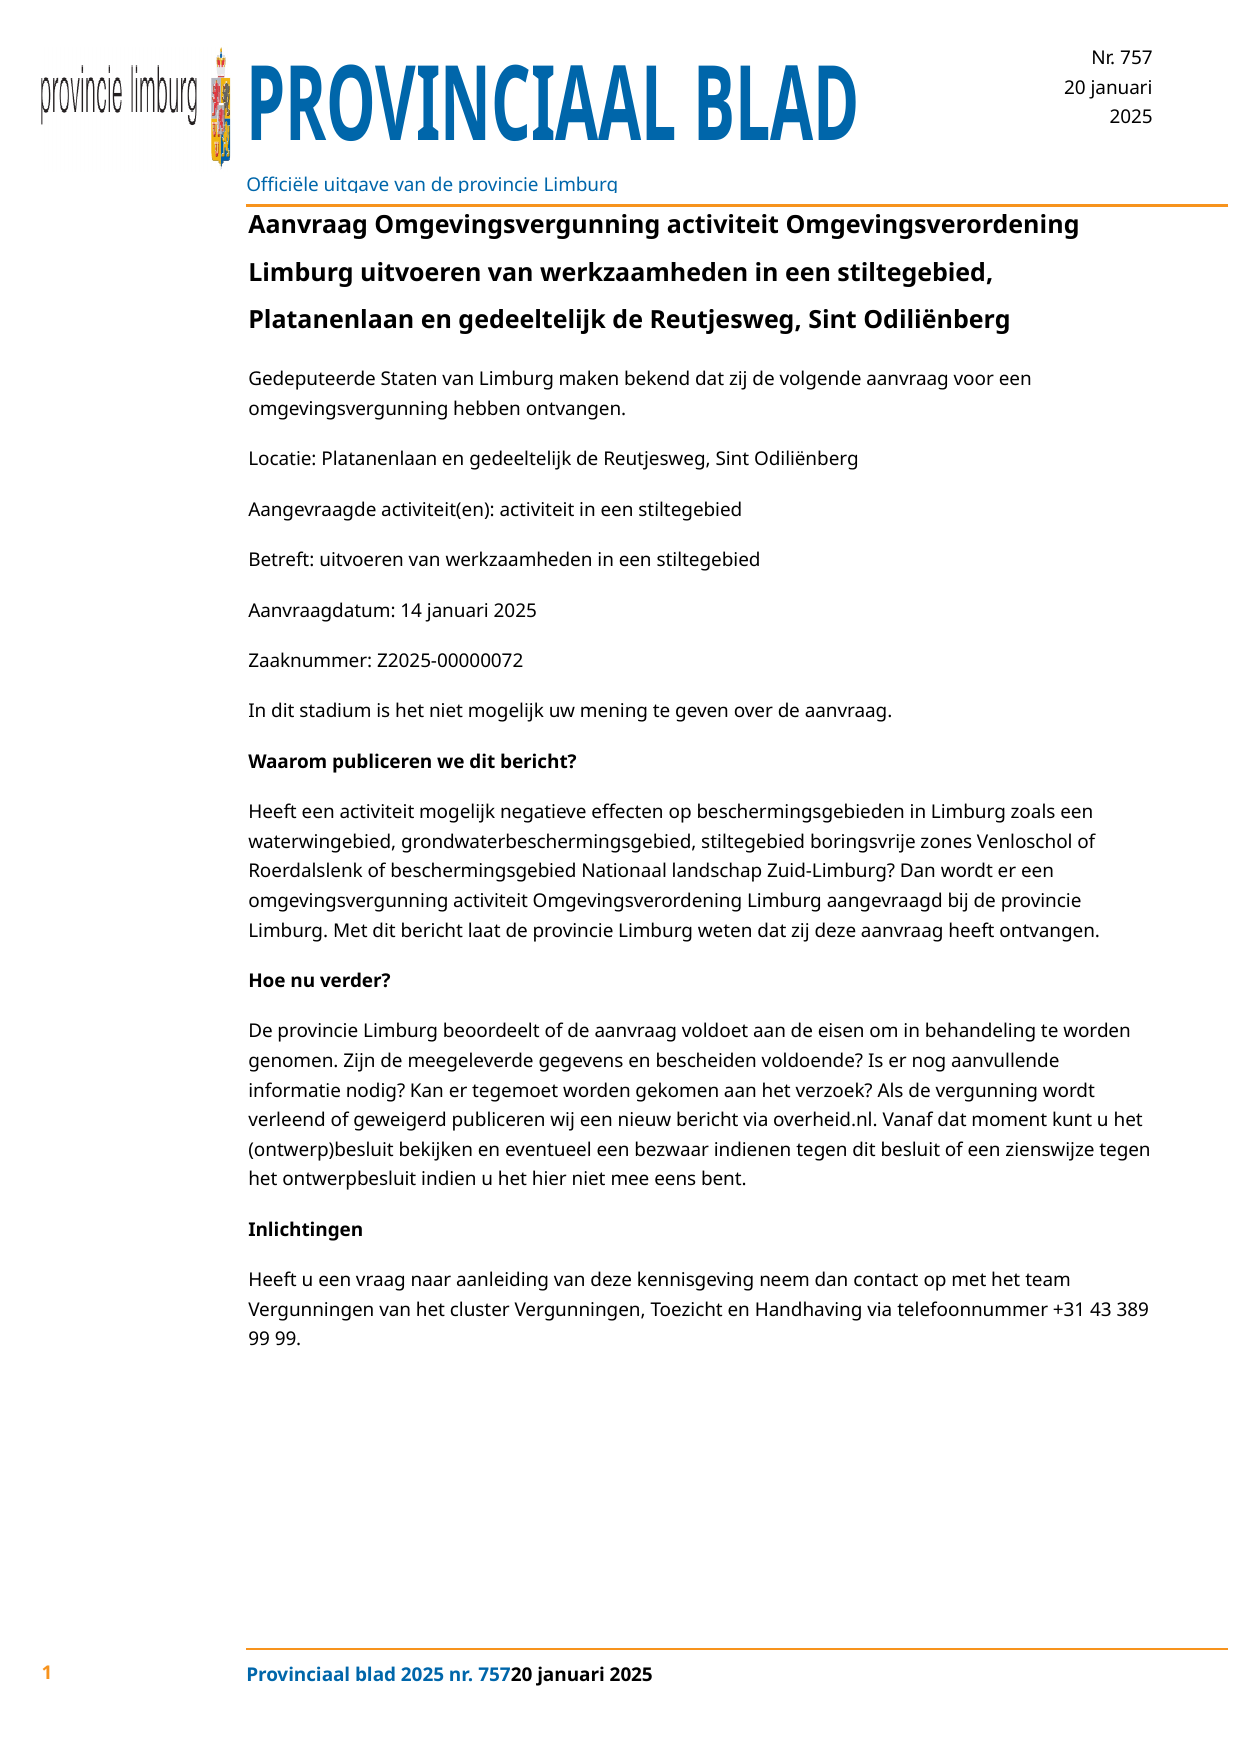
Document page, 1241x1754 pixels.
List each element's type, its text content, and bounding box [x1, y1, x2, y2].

text Hoe nu verder? [248, 967, 1152, 993]
text Heeft een activiteit mogelijk negatieve effecten op beschermingsgebieden in Limburg zoals een waterwingebied, grondwaterbeschermingsgebied, stiltegebied boringsvrije zones Venloschol of Roerdalslenk of beschermingsgebied Nationaal landschap Zuid-Limburg? Dan wordt er een omgevingsvergunning activiteit Omgevingsverordening Limburg aangevraagd bij de provincie Limburg. Met dit bericht laat de provincie Limburg weten dat zij deze aanvraag heeft ontvangen. [248, 798, 1152, 942]
text Inlichtingen [248, 1216, 1152, 1242]
text Heeft u een vraag naar aanleiding van deze kennisgeving neem dan contact op met het team Vergunningen van het cluster Vergunningen, Toezicht en Handhaving via telefoonnummer +31 43 389 99 99. [248, 1266, 1152, 1351]
text Aanvraag Omgevingsvergunning activiteit Omgevingsverordening Limburg uitvoeren van werkzaamheden in een stiltegebied, Platanenlaan en gedeeltelijk de Reutjesweg, Sint Odiliënberg [248, 207, 1152, 336]
text Waarom publiceren we dit bericht? [248, 748, 1152, 774]
picture [41, 47, 231, 172]
text Gedeputeerde Staten van Limburg maken bekend dat zij de volgende aanvraag voor een omgevingsvergunning hebben ontvangen. [248, 366, 1152, 421]
text Aanvraagdatum: 14 januari 2025 [248, 597, 1152, 622]
text De provincie Limburg beoordeelt of de aanvraag voldoet aan de eisen om in behandeling te worden genomen. Zijn de meegeleverde gegevens en bescheiden voldoende? Is er nog aanvullende informatie nodig? Kan er tegemoet worden gekomen aan het verzoek? Als de vergunning wordt verleend of geweigerd publiceren wij een nieuw bericht via overheid.nl. Vanaf dat moment kunt u het (ontwerp)besluit bekijken en eventueel een bezwaar indienen tegen dit besluit of een zienswijze tegen het ontwerpbesluit indien u het hier niet mee eens bent. [248, 1018, 1152, 1191]
text In dit stadium is het niet mogelijk uw mening te geven over de aanvraag. [248, 698, 1152, 723]
text Betreft: uitvoeren van werkzaamheden in een stiltegebied [248, 546, 1152, 572]
text Zaaknummer: Z2025-00000072 [248, 647, 1152, 673]
text Aangevraagde activiteit(en): activiteit in een stiltegebied [248, 496, 1152, 522]
text Locatie: Platanenlaan en gedeeltelijk de Reutjesweg, Sint Odiliënberg [248, 446, 1152, 471]
